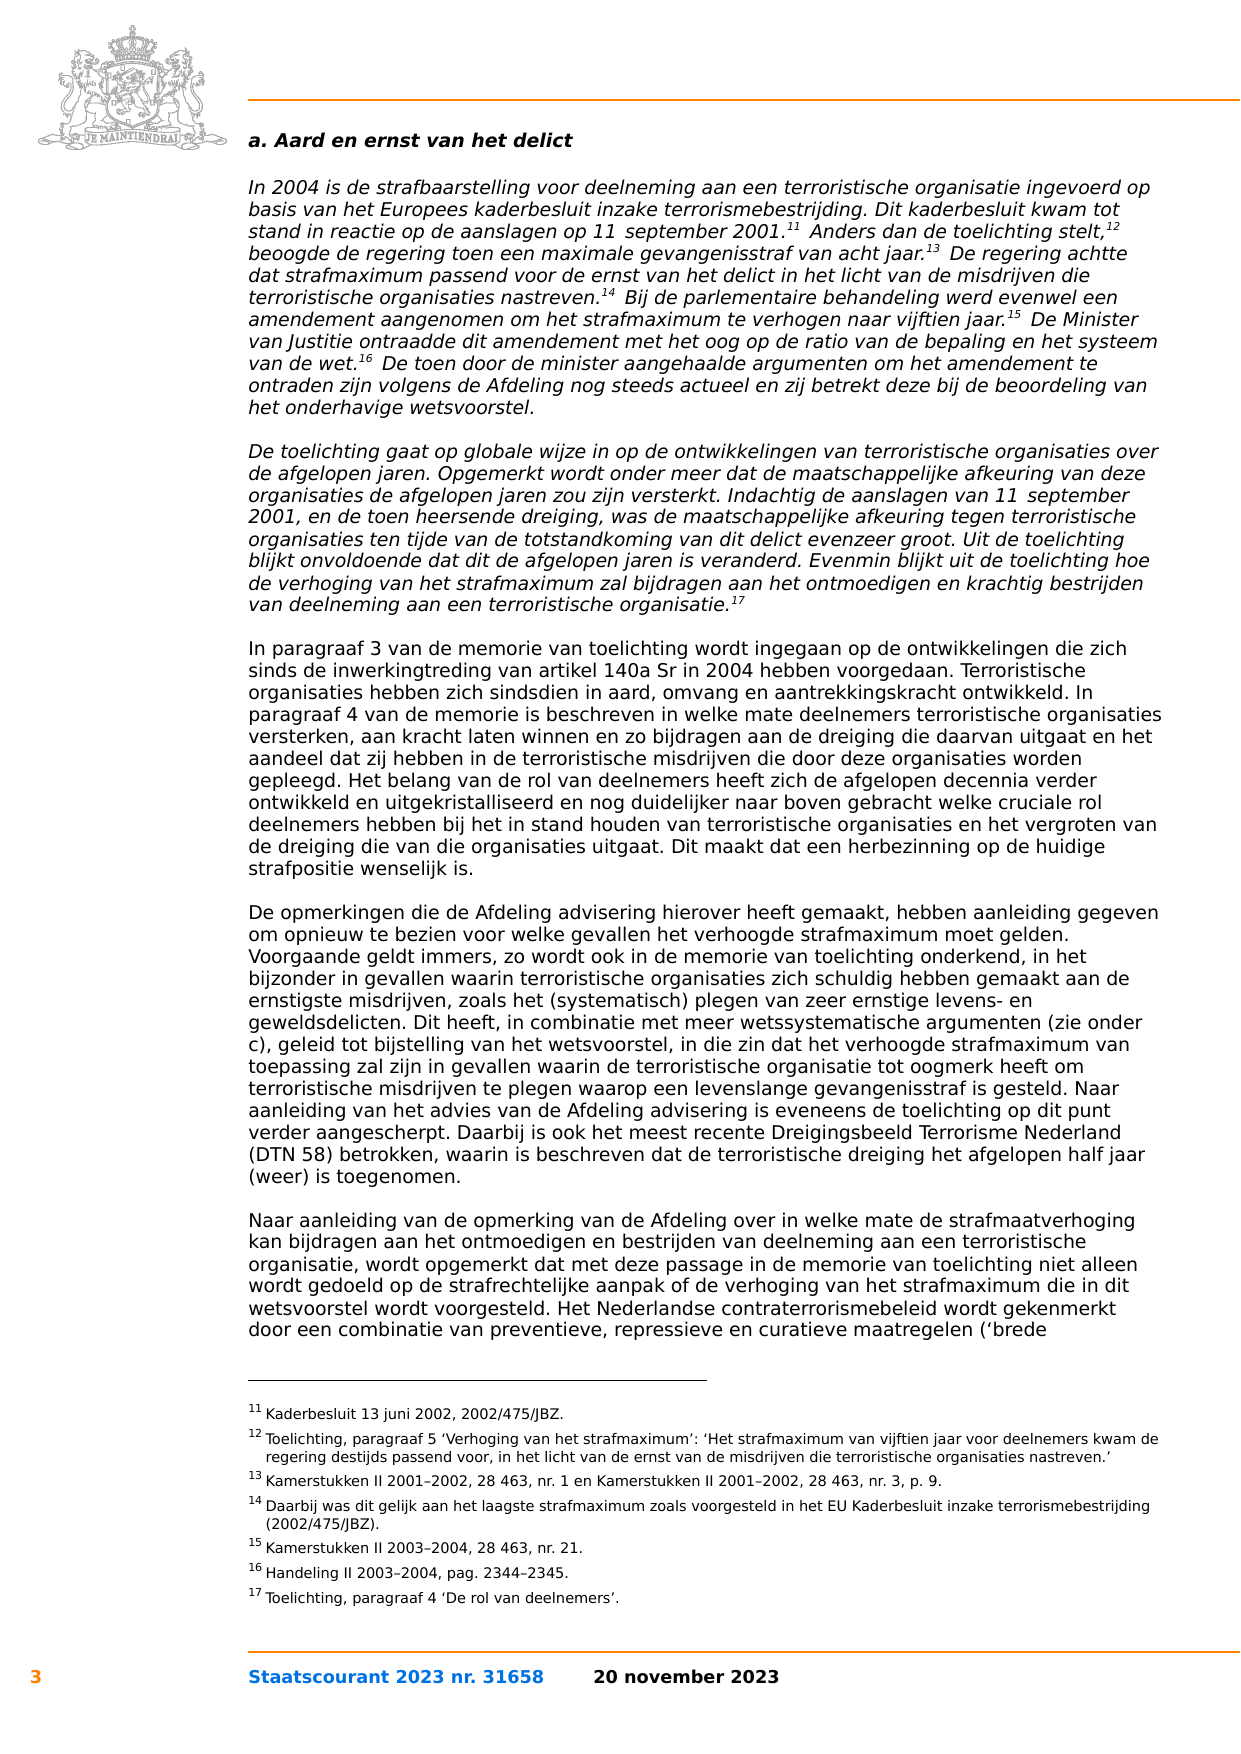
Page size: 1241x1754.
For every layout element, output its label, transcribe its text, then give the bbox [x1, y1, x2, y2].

text Handeling II 2003–2004, pag. 2344–2345. [248, 1561, 1163, 1583]
subtitle a. Aard en ernst van het delict [248, 130, 1163, 152]
text Kamerstukken II 2001–2002, 28 463, nr. 1 en Kamerstukken II 2001–2002, 28 463, nr. 3, p. 9. [248, 1469, 1163, 1491]
text Toelichting, paragraaf 4 ‘De rol van deelnemers’. [248, 1586, 1163, 1608]
text De opmerkingen die de Afdeling advisering hierover heeft gemaakt, hebben aanleiding gegeven om opnieuw te bezien voor welke gevallen het verhoogde strafmaximum moet gelden. Voorgaande geldt immers, zo wordt ook in de memorie van toelichting onderkend, in het bijzonder in gevallen waarin terroristische organisaties zich schuldig hebben gemaakt aan de ernstigste misdrijven, zoals het (systematisch) plegen van zeer ernstige levens- en geweldsdelicten. Dit heeft, in combinatie met meer wetssystematische argumenten (zie onder c), geleid tot bijstelling van het wetsvoorstel, in die zin dat het verhoogde strafmaximum van toepassing zal zijn in gevallen waarin de terroristische organisatie tot oogmerk heeft om terroristische misdrijven te plegen waarop een levenslange gevangenisstraf is gesteld. Naar aanleiding van het advies van de Afdeling advisering is eveneens de toelichting op dit punt verder aangescherpt. Daarbij is ook het meest recente Dreigingsbeeld Terrorisme Nederland (DTN 58) betrokken, waarin is beschreven dat de terroristische dreiging het afgelopen half jaar (weer) is toegenomen. [248, 902, 1163, 1188]
text Kaderbesluit 13 juni 2002, 2002/475/JBZ. [248, 1402, 1163, 1424]
text Naar aanleiding van de opmerking van de Afdeling over in welke mate de strafmaatverhoging kan bijdragen aan het ontmoedigen en bestrijden van deelneming aan een terroristische organisatie, wordt opgemerkt dat met deze passage in de memorie van toelichting niet alleen wordt gedoeld op de strafrechtelijke aanpak of de verhoging van het strafmaximum die in dit wetsvoorstel wordt voorgesteld. Het Nederlandse contraterrorismebeleid wordt gekenmerkt door een combinatie van preventieve, repressieve en curatieve maatregelen (‘brede [248, 1209, 1163, 1341]
picture [38, 25, 227, 150]
text In 2004 is de strafbaarstelling voor deelneming aan een terroristische organisatie ingevoerd op basis van het Europees kaderbesluit inzake terrorismebestrijding. Dit kaderbesluit kwam tot stand in reactie op de aanslagen op 11 september 2001. Anders dan de toelichting stelt, beoogde de regering toen een maximale gevangenisstraf van acht jaar. De regering achtte dat strafmaximum passend voor de ernst van het delict in het licht van de misdrijven die terroristische organisaties nastreven. Bij de parlementaire behandeling werd evenwel een amendement aangenomen om het strafmaximum te verhogen naar vijftien jaar. De Minister van Justitie ontraadde dit amendement met het oog op de ratio van de bepaling en het systeem van de wet. De toen door de minister aangehaalde argumenten om het amendement te ontraden zijn volgens de Afdeling nog steeds actueel en zij betrekt deze bij de beoordeling van het onderhavige wetsvoorstel. [248, 177, 1163, 419]
text Daarbij was dit gelijk aan het laagste strafmaximum zoals voorgesteld in het EU Kaderbesluit inzake terrorismebestrijding (2002/475/JBZ). [248, 1494, 1163, 1533]
text De toelichting gaat op globale wijze in op de ontwikkelingen van terroristische organisaties over de afgelopen jaren. Opgemerkt wordt onder meer dat de maatschappelijke afkeuring van deze organisaties de afgelopen jaren zou zijn versterkt. Indachtig de aanslagen van 11 september 2001, en de toen heersende dreiging, was de maatschappelijke afkeuring tegen terroristische organisaties ten tijde van de totstandkoming van dit delict evenzeer groot. Uit de toelichting blijkt onvoldoende dat dit de afgelopen jaren is veranderd. Evenmin blijkt uit de toelichting hoe de verhoging van het strafmaximum zal bijdragen aan het ontmoedigen en krachtig bestrijden van deelneming aan een terroristische organisatie. [248, 441, 1163, 616]
text In paragraaf 3 van de memorie van toelichting wordt ingegaan op de ontwikkelingen die zich sinds de inwerkingtreding van artikel 140a Sr in 2004 hebben voorgedaan. Terroristische organisaties hebben zich sindsdien in aard, omvang en aantrekkingskracht ontwikkeld. In paragraaf 4 van de memorie is beschreven in welke mate deelnemers terroristische organisaties versterken, aan kracht laten winnen en zo bijdragen aan de dreiging die daarvan uitgaat en het aandeel dat zij hebben in de terroristische misdrijven die door deze organisaties worden gepleegd. Het belang van de rol van deelnemers heeft zich de afgelopen decennia verder ontwikkeld en uitgekristalliseerd en nog duidelijker naar boven gebracht welke cruciale rol deelnemers hebben bij het in stand houden van terroristische organisaties en het vergroten van de dreiging die van die organisaties uitgaat. Dit maakt dat een herbezinning op de huidige strafpositie wenselijk is. [248, 638, 1163, 880]
text Kamerstukken II 2003–2004, 28 463, nr. 21. [248, 1536, 1163, 1558]
text Toelichting, paragraaf 5 ‘Verhoging van het strafmaximum’: ‘Het strafmaximum van vijftien jaar voor deelnemers kwam de regering destijds passend voor, in het licht van de ernst van de misdrijven die terroristische organisaties nastreven.’ [248, 1427, 1163, 1466]
